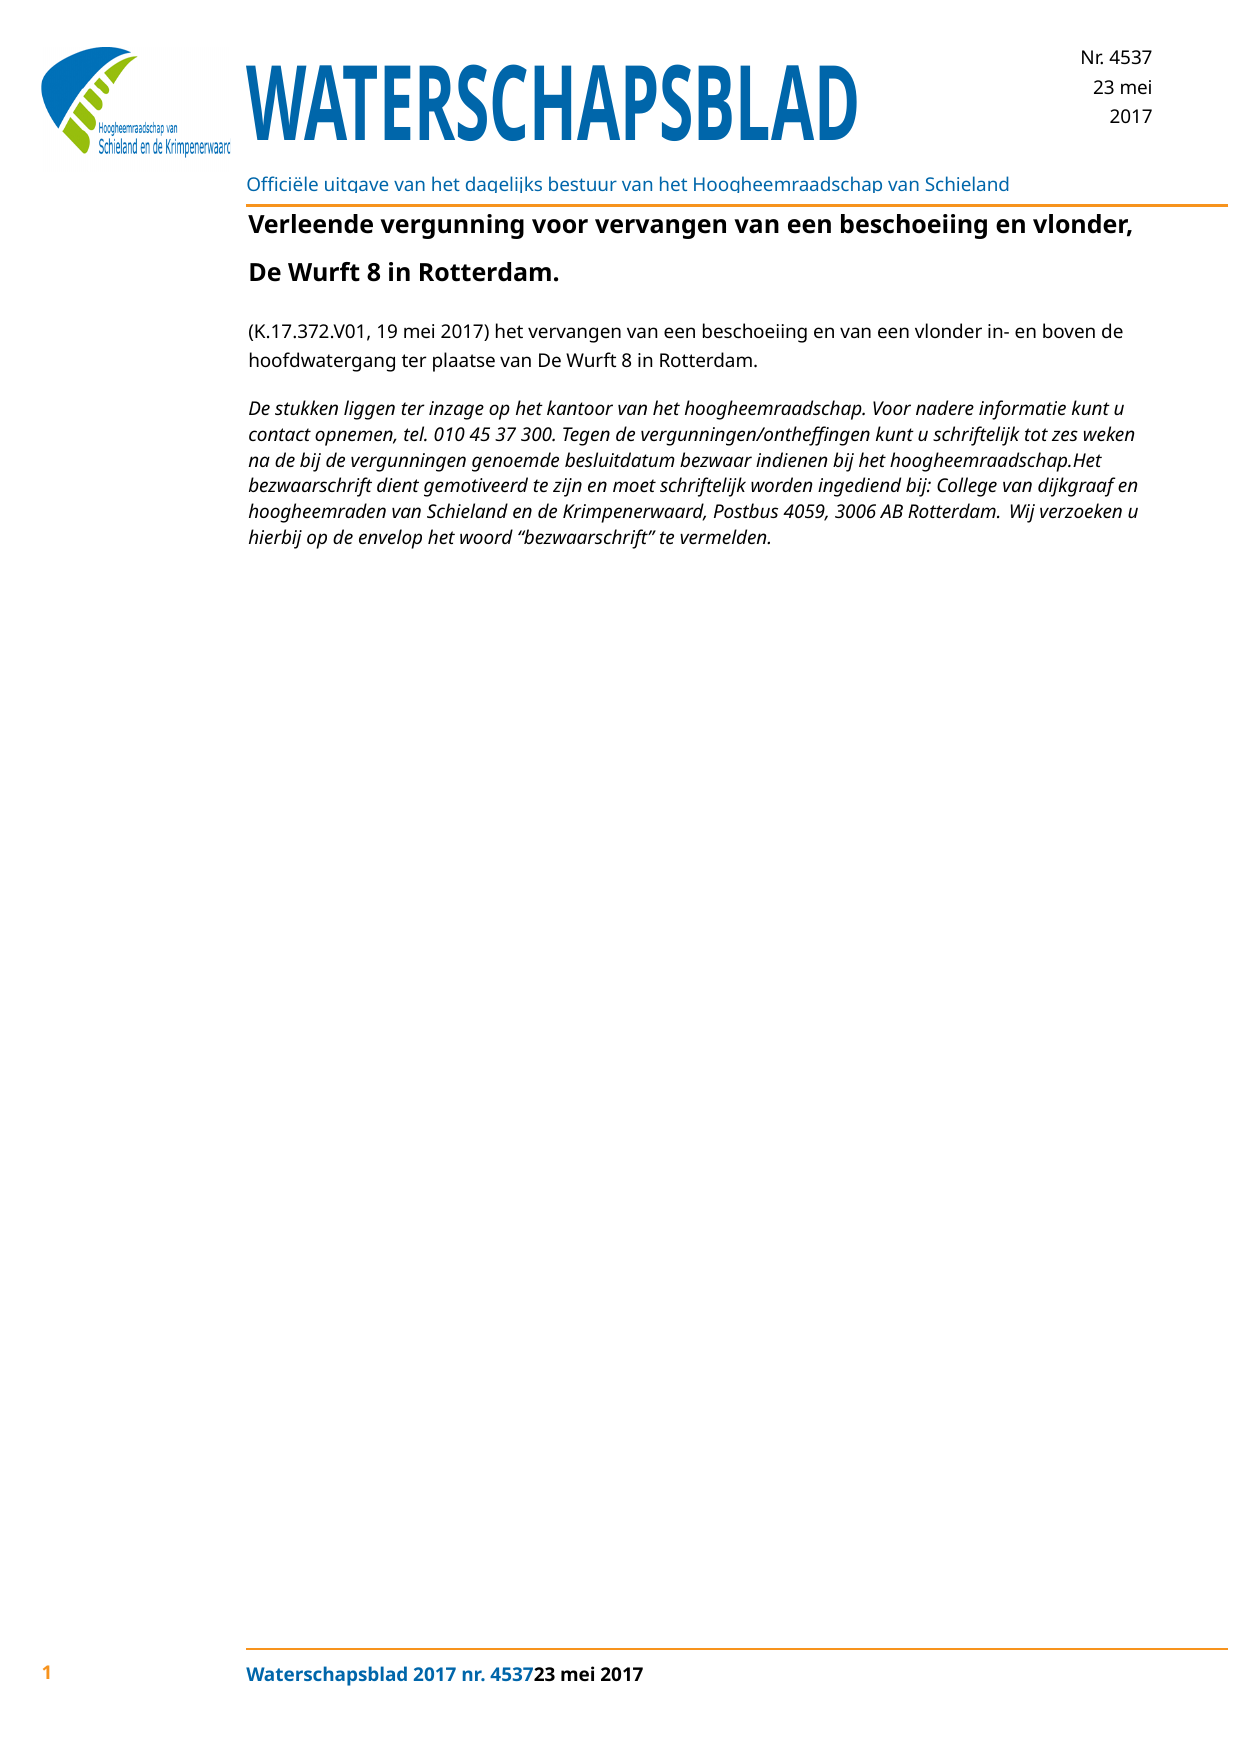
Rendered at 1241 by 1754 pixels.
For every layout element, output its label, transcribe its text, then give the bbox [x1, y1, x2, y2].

text De stukken liggen ter inzage op het kantoor van het hoogheemraadschap. Voor nadere informatie kunt u contact opnemen, tel. 010 45 37 300. Tegen de vergunningen/ontheffingen kunt u schriftelijk tot zes weken na de bij de vergunningen genoemde besluitdatum bezwaar indienen bij het hoogheemraadschap.Het bezwaarschrift dient gemotiveerd te zijn en moet schriftelijk worden ingediend bij: College van dijkgraaf en hoogheemraden van Schieland en de Krimpenerwaard, Postbus 4059, 3006 AB Rotterdam. Wij verzoeken u hierbij op de envelop het woord “bezwaarschrift” te vermelden. [248, 395, 1152, 550]
text Verleende vergunning voor vervangen van een beschoeiing en vlonder, De Wurft 8 in Rotterdam. [248, 207, 1152, 288]
picture [41, 47, 231, 172]
text (K.17.372.V01, 19 mei 2017) het vervangen van een beschoeiing en van een vlonder in- en boven de hoofdwatergang ter plaatse van De Wurft 8 in Rotterdam. [248, 318, 1152, 373]
